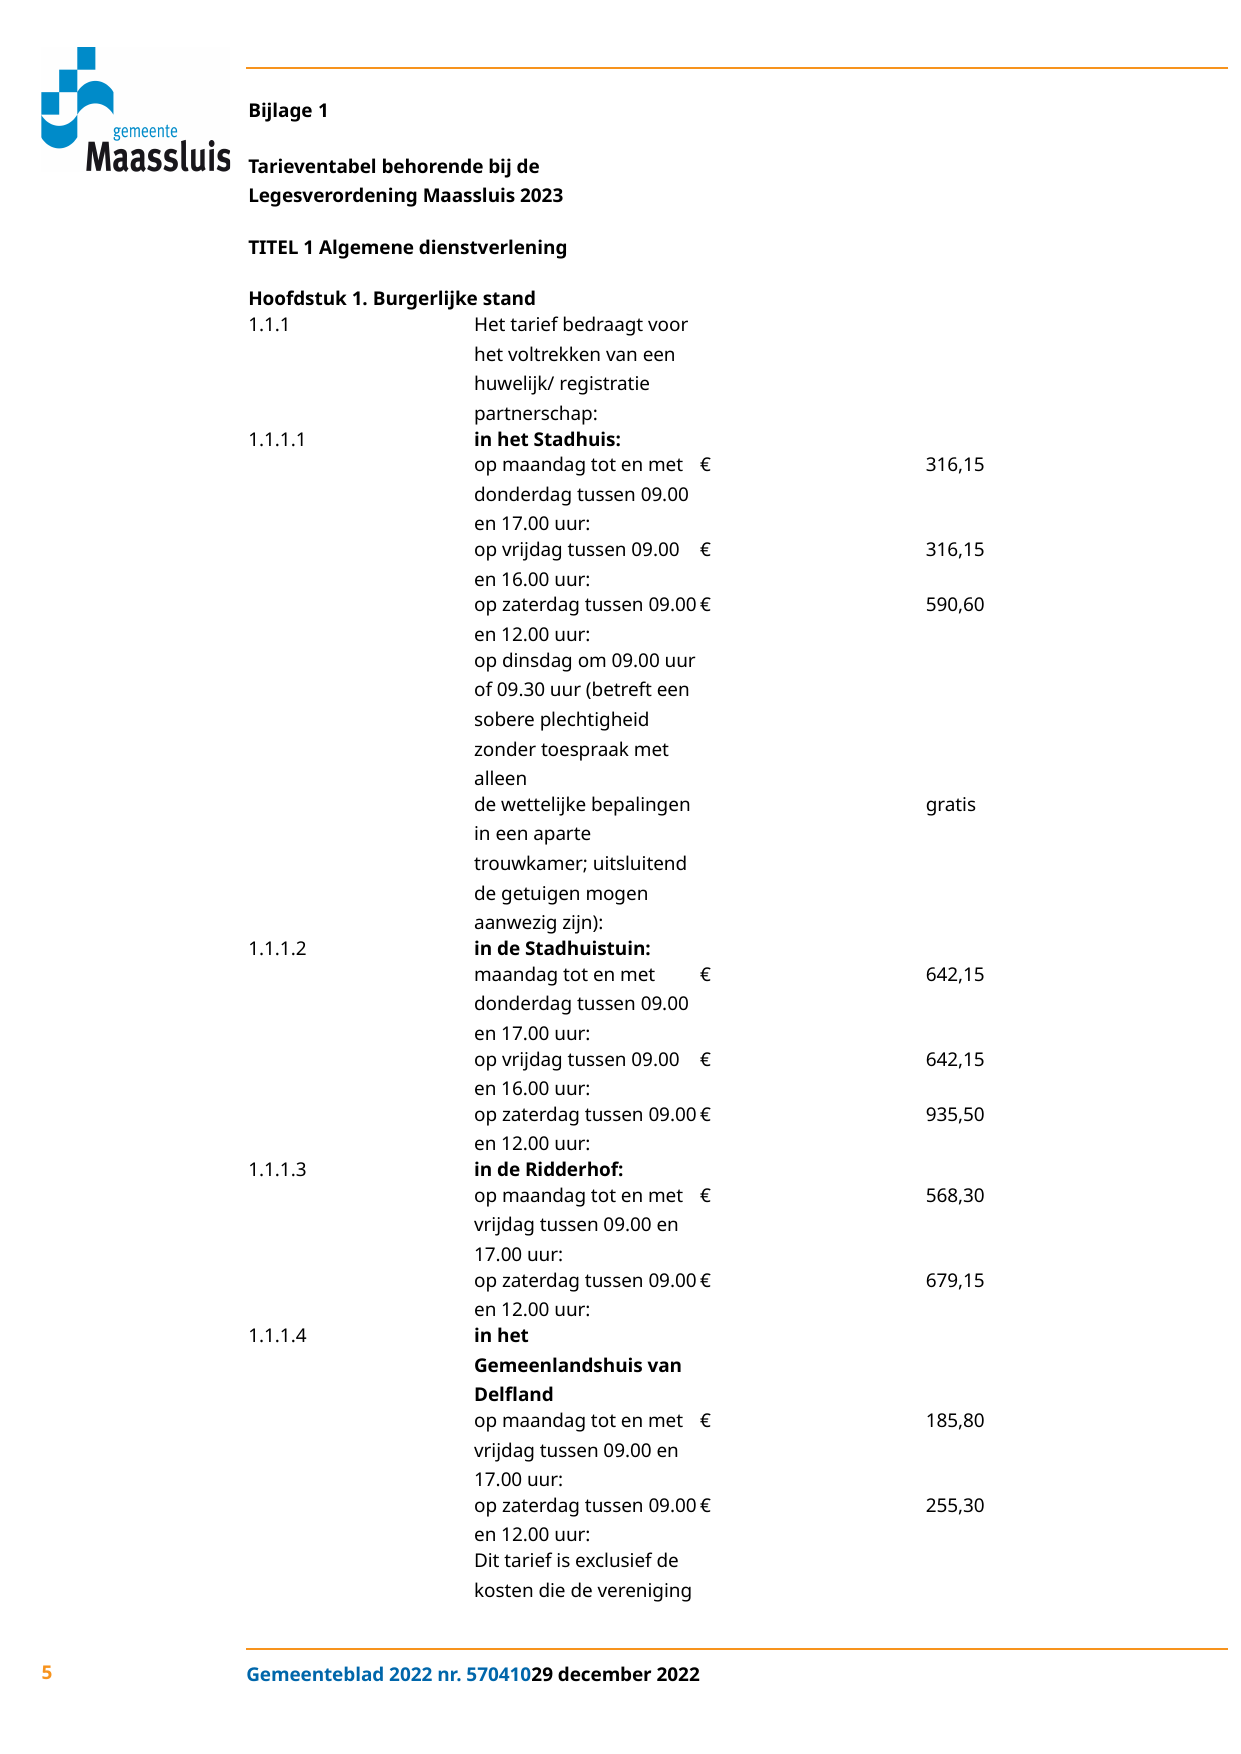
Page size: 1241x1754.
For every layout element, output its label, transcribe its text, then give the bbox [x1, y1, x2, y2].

table_cell [700, 1156, 926, 1182]
table_cell in het Stadhuis: [474, 426, 700, 451]
table_cell op zaterdag tussen 09.00 en 12.00 uur: [474, 1101, 700, 1156]
table_cell 255,30 [926, 1492, 1152, 1547]
table_header [926, 153, 1152, 208]
table_cell op dinsdag om 09.00 uur of 09.30 uur (betreft een sobere plechtigheid zonder toespraak met alleen [474, 647, 700, 791]
table_cell op maandag tot en met vrijdag tussen 09.00 en 17.00 uur: [474, 1182, 700, 1267]
table_cell [926, 1322, 1152, 1407]
table_cell in de Stadhuistuin: [474, 935, 700, 961]
table_cell [248, 1548, 474, 1603]
table_cell [248, 791, 474, 935]
table_cell [926, 208, 1152, 234]
table_cell [248, 536, 474, 592]
table_cell 642,15 [926, 961, 1152, 1046]
table_cell 316,15 [926, 536, 1152, 592]
table_cell 935,50 [926, 1101, 1152, 1156]
table_cell € [700, 592, 926, 647]
table_cell 316,15 [926, 451, 1152, 536]
table_cell op maandag tot en met donderdag tussen 09.00 en 17.00 uur: [474, 451, 700, 536]
table_cell [926, 426, 1152, 451]
table_cell op vrijdag tussen 09.00 en 16.00 uur: [474, 1046, 700, 1101]
table_cell Dit tarief is exclusief de kosten die de vereniging [474, 1548, 700, 1603]
table_cell op zaterdag tussen 09.00 en 12.00 uur: [474, 592, 700, 647]
table_cell € [700, 536, 926, 592]
table_cell 1.1.1 [248, 311, 474, 426]
table_cell [926, 311, 1152, 426]
table_cell [700, 791, 926, 935]
table_cell 590,60 [926, 592, 1152, 647]
table_cell € [700, 1492, 926, 1547]
table_cell [926, 1156, 1152, 1182]
table_cell [700, 234, 926, 260]
table_cell [248, 961, 474, 1046]
table_cell [248, 1046, 474, 1101]
table_cell op maandag tot en met vrijdag tussen 09.00 en 17.00 uur: [474, 1407, 700, 1492]
table_cell € [700, 451, 926, 536]
picture [41, 47, 77, 92]
table_cell 679,15 [926, 1267, 1152, 1322]
table_cell [248, 1182, 474, 1267]
table_cell 1.1.1.3 [248, 1156, 474, 1182]
table_cell [248, 592, 474, 647]
table_cell [248, 1101, 474, 1156]
table_cell de wettelijke bepalingen in een aparte trouwkamer; uitsluitend de getuigen mogen aanwezig zijn): [474, 791, 700, 935]
table_cell [700, 647, 926, 791]
table_cell [474, 208, 700, 234]
table_cell [700, 286, 926, 311]
table_cell [700, 208, 926, 234]
table_cell 642,15 [926, 1046, 1152, 1101]
table_cell [926, 647, 1152, 791]
table_cell [926, 1548, 1152, 1603]
table_cell gratis [926, 791, 1152, 935]
table_cell [248, 451, 474, 536]
table_cell [248, 1407, 474, 1492]
table_cell [926, 234, 1152, 260]
picture [41, 47, 231, 172]
table_cell [248, 1267, 474, 1322]
table_cell Hoofdstuk 1. Burgerlijke stand [248, 286, 700, 311]
table_cell [926, 286, 1152, 311]
table_cell [926, 260, 1152, 286]
table_cell TITEL 1 Algemene dienstverlening [248, 234, 700, 260]
table_cell op vrijdag tussen 09.00 en 16.00 uur: [474, 536, 700, 592]
table_cell in het Gemeenlandshuis van Delfland [474, 1322, 700, 1407]
table_cell 185,80 [926, 1407, 1152, 1492]
table_cell [474, 260, 700, 286]
table_cell maandag tot en met donderdag tussen 09.00 en 17.00 uur: [474, 961, 700, 1046]
table_cell € [700, 961, 926, 1046]
table_cell [926, 935, 1152, 961]
text Bijlage 1 [248, 95, 1152, 123]
table_cell op zaterdag tussen 09.00 en 12.00 uur: [474, 1267, 700, 1322]
table_cell € [700, 1101, 926, 1156]
table_cell 1.1.1.4 [248, 1322, 474, 1407]
table_cell 1.1.1.2 [248, 935, 474, 961]
table_cell [248, 647, 474, 791]
table_cell [248, 208, 474, 234]
table_cell [700, 426, 926, 451]
table_cell € [700, 1182, 926, 1267]
table_header Tarieventabel behorende bij de Legesverordening Maassluis 2023 [248, 153, 700, 208]
table_cell € [700, 1267, 926, 1322]
table_cell € [700, 1046, 926, 1101]
table_cell [700, 935, 926, 961]
table_cell [248, 1492, 474, 1547]
table_cell [700, 311, 926, 426]
table_cell [700, 1322, 926, 1407]
table_cell 568,30 [926, 1182, 1152, 1267]
table_cell 1.1.1.1 [248, 426, 474, 451]
table_cell in de Ridderhof: [474, 1156, 700, 1182]
table_cell op zaterdag tussen 09.00 en 12.00 uur: [474, 1492, 700, 1547]
table_header [700, 153, 926, 208]
table_cell [700, 260, 926, 286]
table_cell [700, 1548, 926, 1603]
table_cell [248, 260, 474, 286]
table_cell € [700, 1407, 926, 1492]
table_cell Het tarief bedraagt voor het voltrekken van een huwelijk/ registratie partnerschap: [474, 311, 700, 426]
